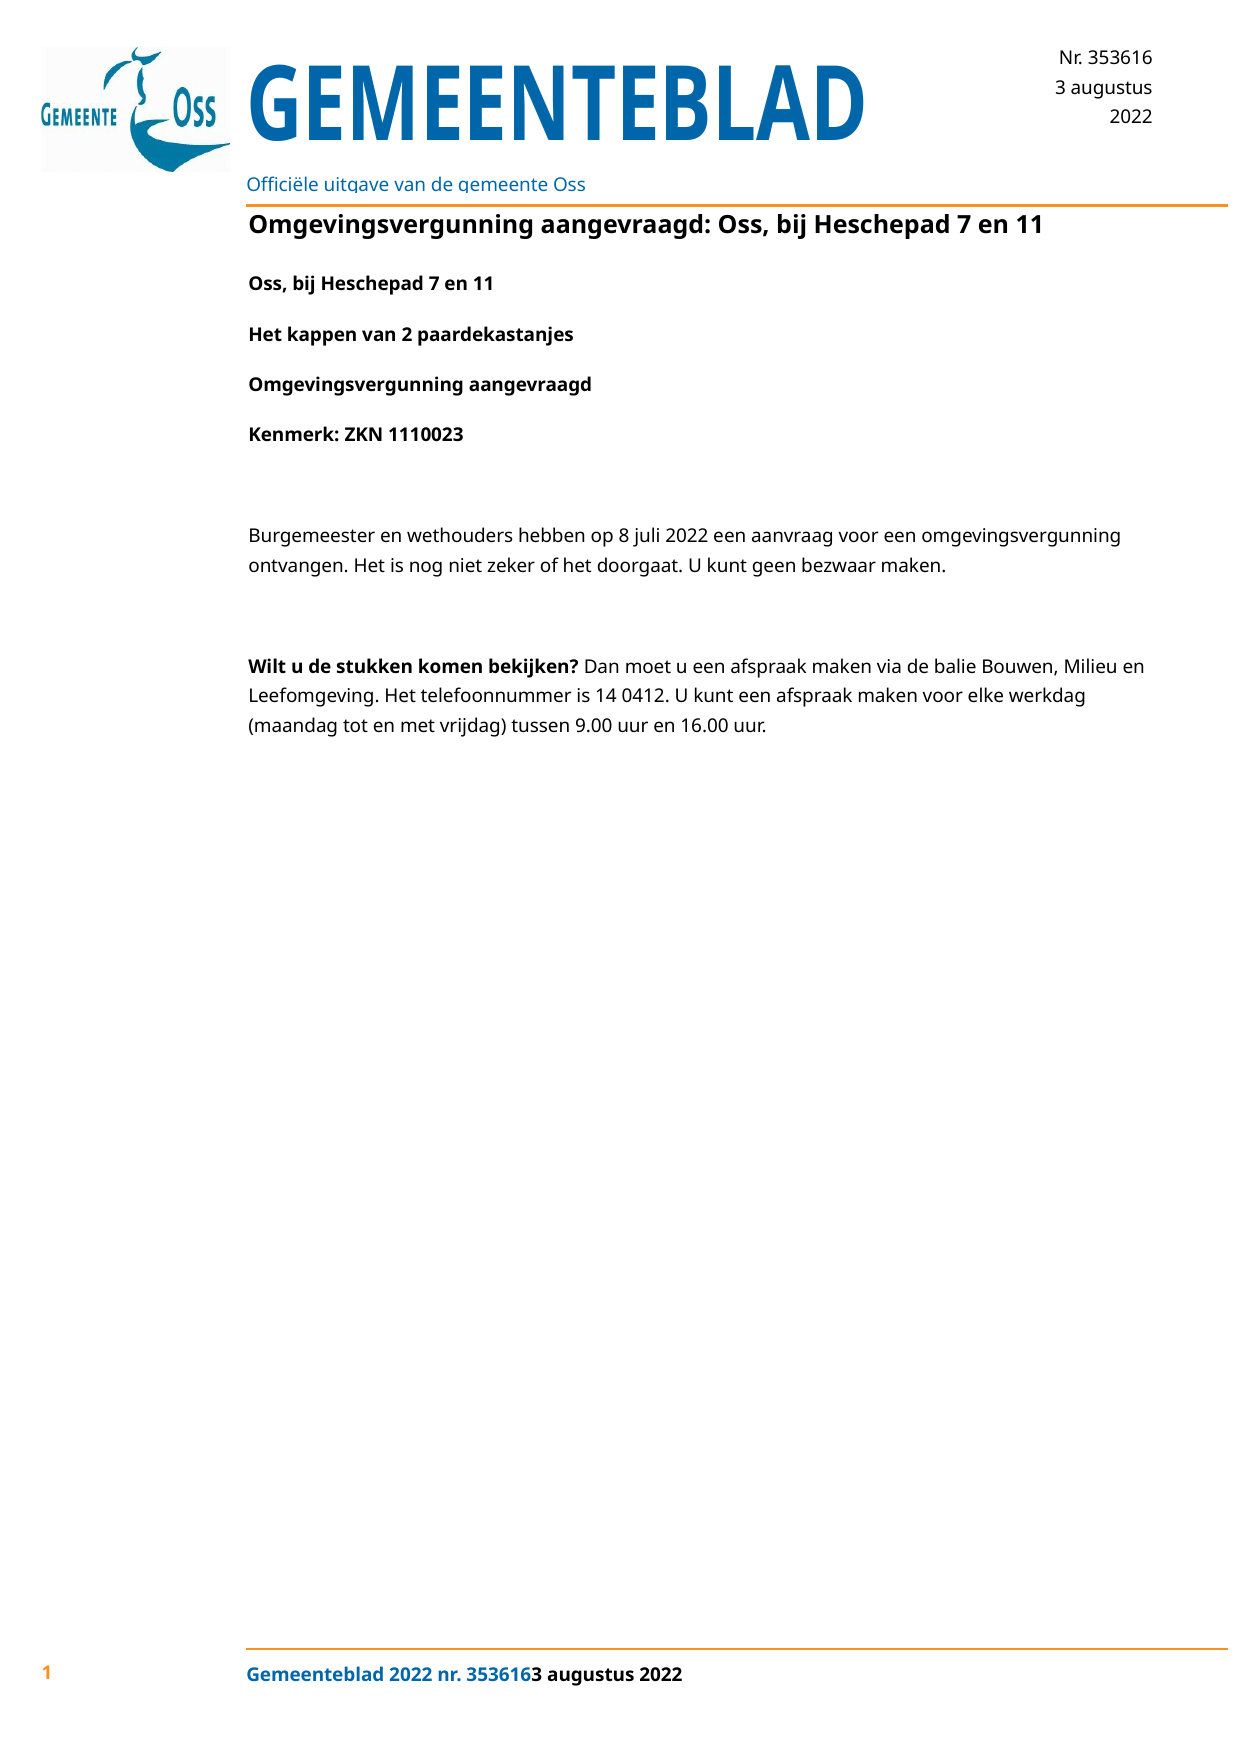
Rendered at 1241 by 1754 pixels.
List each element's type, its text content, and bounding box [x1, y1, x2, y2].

text Omgevingsvergunning aangevraagd: Oss, bij Heschepad 7 en 11 [248, 207, 1152, 241]
text Het kappen van 2 paardekastanjes [248, 321, 1152, 346]
text Kenmerk: ZKN 1110023 [248, 422, 1152, 447]
text Burgemeester en wethouders hebben op 8 juli 2022 een aanvraag voor een omgevingsvergunning ontvangen. Het is nog niet zeker of het doorgaat. U kunt geen bezwaar maken. [248, 522, 1152, 578]
picture [41, 47, 231, 172]
text Wilt u de stukken komen bekijken? Dan moet u een afspraak maken via de balie Bouwen, Milieu en Leefomgeving. Het telefoonnummer is 14 0412. U kunt een afspraak maken voor elke werkdag (maandag tot en met vrijdag) tussen 9.00 uur en 16.00 uur. [248, 653, 1152, 738]
text Oss, bij Heschepad 7 en 11 [248, 270, 1152, 296]
text Omgevingsvergunning aangevraagd [248, 371, 1152, 397]
